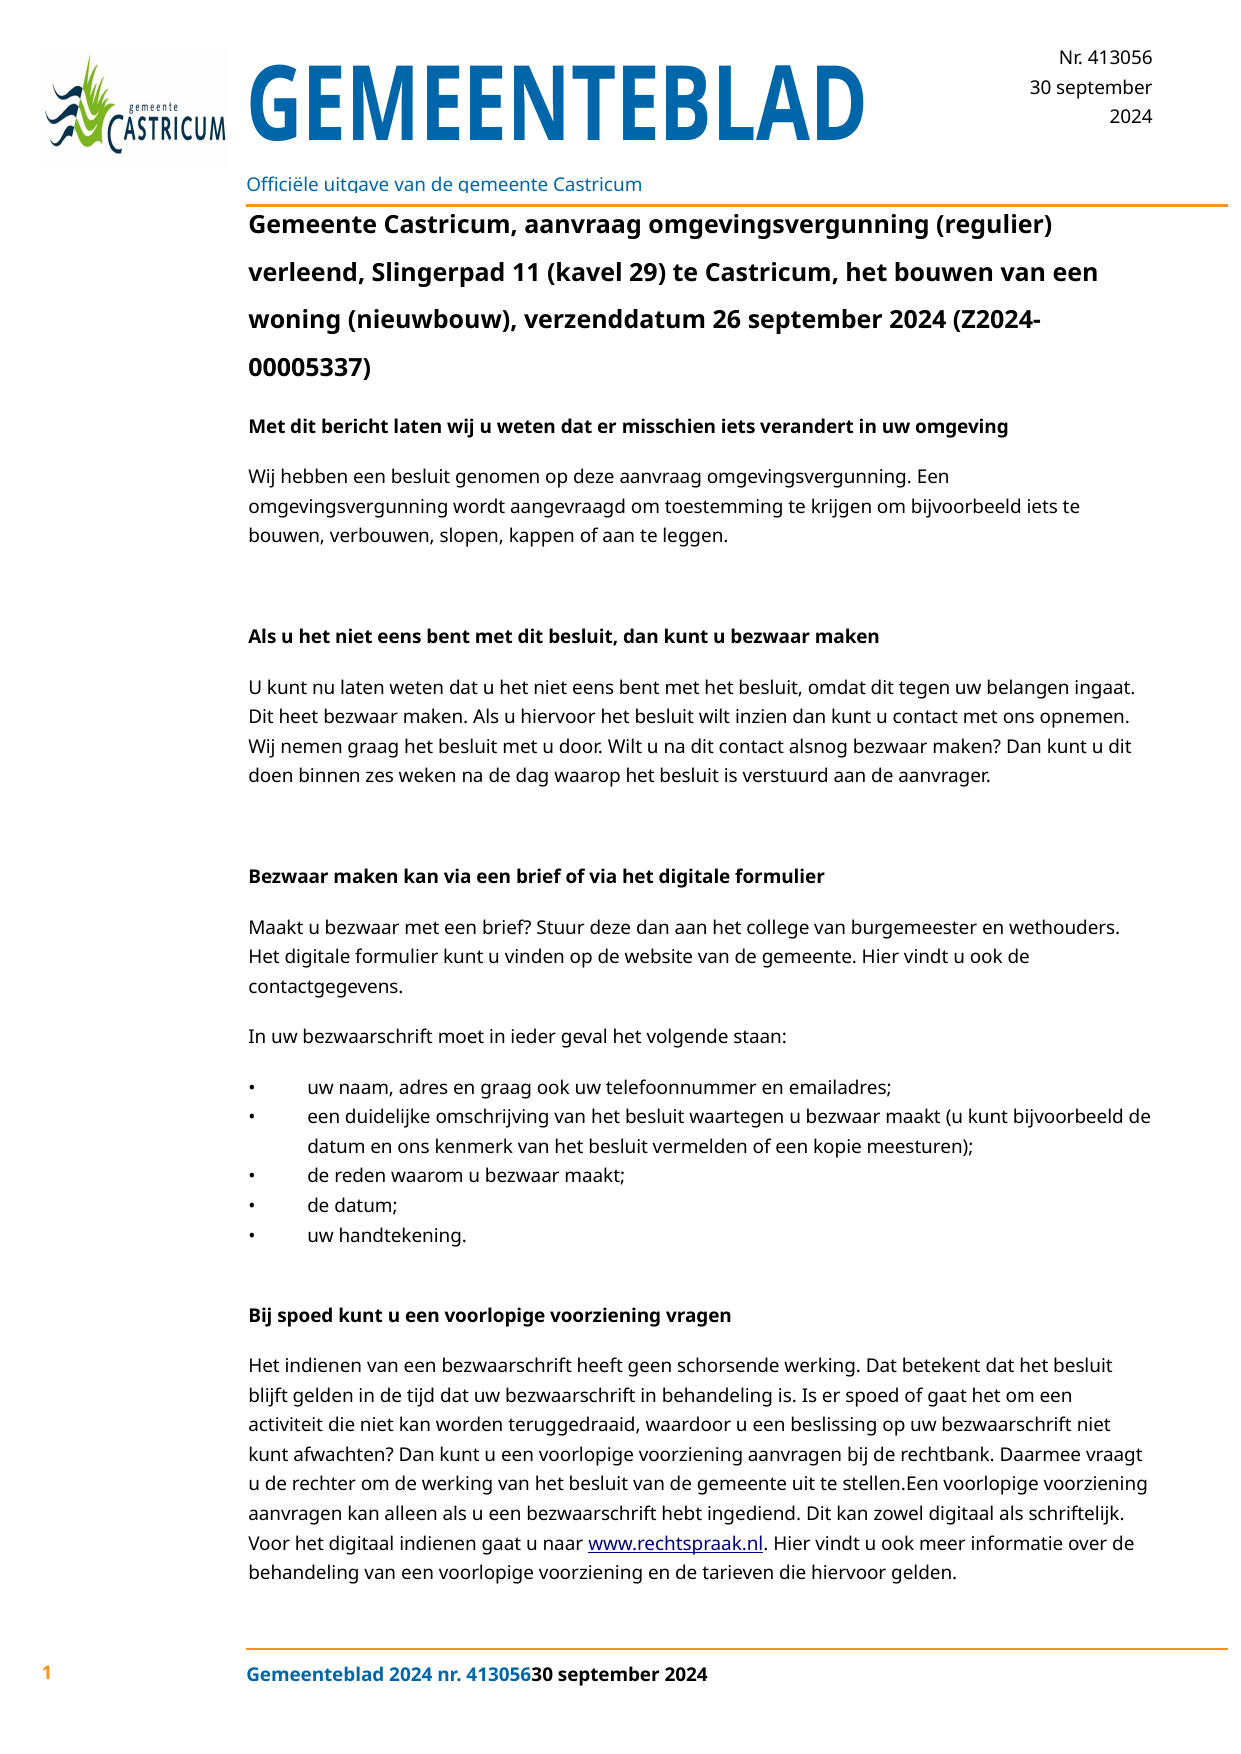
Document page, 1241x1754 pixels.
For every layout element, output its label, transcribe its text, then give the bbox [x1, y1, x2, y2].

text Gemeente Castricum, aanvraag omgevingsvergunning (regulier) verleend, Slingerpad 11 (kavel 29) te Castricum, het bouwen van een woning (nieuwbouw), verzenddatum 26 september 2024 (Z2024-00005337) [248, 207, 1152, 384]
text Met dit bericht laten wij u weten dat er misschien iets verandert in uw omgeving [248, 413, 1152, 439]
list een duidelijke omschrijving van het besluit waartegen u bezwaar maakt (u kunt bijvoorbeeld de datum en ons kenmerk van het besluit vermelden of een kopie meesturen); [248, 1103, 1152, 1159]
list de reden waarom u bezwaar maakt; [248, 1163, 1152, 1188]
text Bezwaar maken kan via een brief of via het digitale formulier [248, 863, 1152, 889]
text Het indienen van een bezwaarschrift heeft geen schorsende werking. Dat betekent dat het besluit blijft gelden in de tijd dat uw bezwaarschrift in behandeling is. Is er spoed of gaat het om een activiteit die niet kan worden teruggedraaid, waardoor u een beslissing op uw bezwaarschrift niet kunt afwachten? Dan kunt u een voorlopige voorziening aanvragen bij de rechtbank. Daarmee vraagt u de rechter om de werking van het besluit van de gemeente uit te stellen.Een voorlopige voorziening aanvragen kan alleen als u een bezwaarschrift hebt ingediend. Dit kan zowel digitaal als schriftelijk. Voor het digitaal indienen gaat u naar www.rechtspraak.nl. Hier vindt u ook meer informatie over de behandeling van een voorlopige voorziening en de tarieven die hiervoor gelden. [248, 1352, 1152, 1585]
list uw handtekening. [248, 1222, 1152, 1248]
text Maakt u bezwaar met een brief? Stuur deze dan aan het college van burgemeester en wethouders. Het digitale formulier kunt u vinden op de website van de gemeente. Hier vindt u ook de contactgegevens. [248, 914, 1152, 999]
picture [41, 47, 231, 172]
text Als u het niet eens bent met dit besluit, dan kunt u bezwaar maken [248, 623, 1152, 649]
list uw naam, adres en graag ook uw telefoonnummer en emailadres; [248, 1074, 1152, 1100]
list de datum; [248, 1192, 1152, 1218]
text In uw bezwaarschrift moet in ieder geval het volgende staan: [248, 1023, 1152, 1049]
text Wij hebben een besluit genomen op deze aanvraag omgevingsvergunning. Een omgevingsvergunning wordt aangevraagd om toestemming te krijgen om bijvoorbeeld iets te bouwen, verbouwen, slopen, kappen of aan te leggen. [248, 463, 1152, 548]
text Bij spoed kunt u een voorlopige voorziening vragen [248, 1302, 1152, 1328]
text U kunt nu laten weten dat u het niet eens bent met het besluit, omdat dit tegen uw belangen ingaat. Dit heet bezwaar maken. Als u hiervoor het besluit wilt inzien dan kunt u contact met ons opnemen. Wij nemen graag het besluit met u door. Wilt u na dit contact alsnog bezwaar maken? Dan kunt u dit doen binnen zes weken na de dag waarop het besluit is verstuurd aan de aanvrager. [248, 674, 1152, 788]
